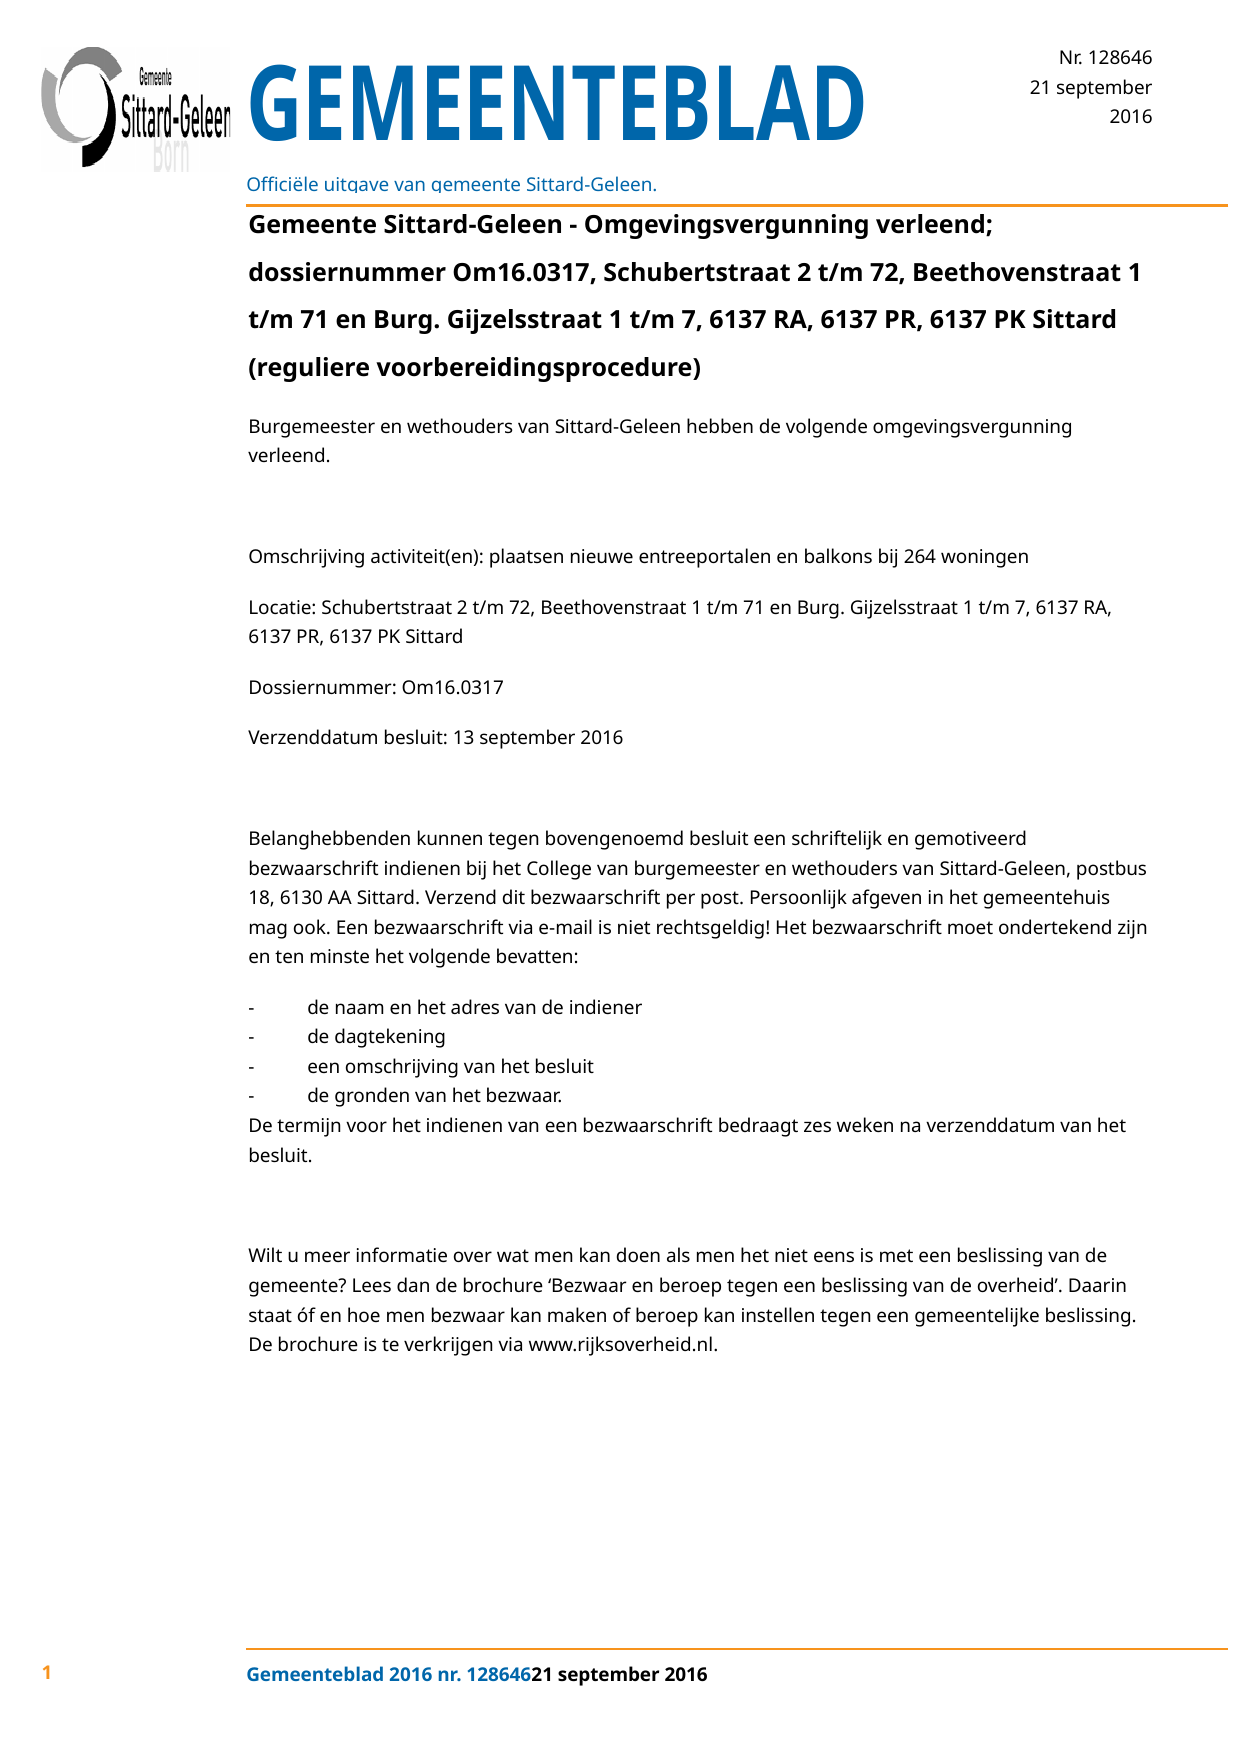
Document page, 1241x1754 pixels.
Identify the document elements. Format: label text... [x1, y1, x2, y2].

list een omschrijving van het besluit [248, 1053, 1152, 1079]
text De termijn voor het indienen van een bezwaarschrift bedraagt zes weken na verzenddatum van het besluit. [248, 1112, 1152, 1168]
list de dagtekening [248, 1023, 1152, 1049]
text Burgemeester en wethouders van Sittard-Geleen hebben de volgende omgevingsvergunning verleend. [248, 413, 1152, 468]
text Belanghebbenden kunnen tegen bovengenoemd besluit een schriftelijk en gemotiveerd bezwaarschrift indienen bij het College van burgemeester en wethouders van Sittard-Geleen, postbus 18, 6130 AA Sittard. Verzend dit bezwaarschrift per post. Persoonlijk afgeven in het gemeentehuis mag ook. Een bezwaarschrift via e-mail is niet rechtsgeldig! Het bezwaarschrift moet ondertekend zijn en ten minste het volgende bevatten: [248, 825, 1152, 969]
text Dossiernummer: Om16.0317 [248, 674, 1152, 700]
text Omschrijving activiteit(en): plaatsen nieuwe entreeportalen en balkons bij 264 woningen [248, 543, 1152, 569]
list de naam en het adres van de indiener [248, 994, 1152, 1020]
text Locatie: Schubertstraat 2 t/m 72, Beethovenstraat 1 t/m 71 en Burg. Gijzelsstraat 1 t/m 7, 6137 RA, 6137 PR, 6137 PK Sittard [248, 594, 1152, 649]
text Verzenddatum besluit: 13 september 2016 [248, 724, 1152, 750]
text Gemeente Sittard-Geleen - Omgevingsvergunning verleend; dossiernummer Om16.0317, Schubertstraat 2 t/m 72, Beethovenstraat 1 t/m 71 en Burg. Gijzelsstraat 1 t/m 7, 6137 RA, 6137 PR, 6137 PK Sittard (reguliere voorbereidingsprocedure) [248, 207, 1152, 384]
picture [41, 47, 231, 172]
list de gronden van het bezwaar. [248, 1083, 1152, 1108]
text Wilt u meer informatie over wat men kan doen als men het niet eens is met een beslissing van de gemeente? Lees dan de brochure ‘Bezwaar en beroep tegen een beslissing van de overheid’. Daarin staat óf en hoe men bezwaar kan maken of beroep kan instellen tegen een gemeentelijke beslissing. De brochure is te verkrijgen via www.rijksoverheid.nl. [248, 1243, 1152, 1357]
